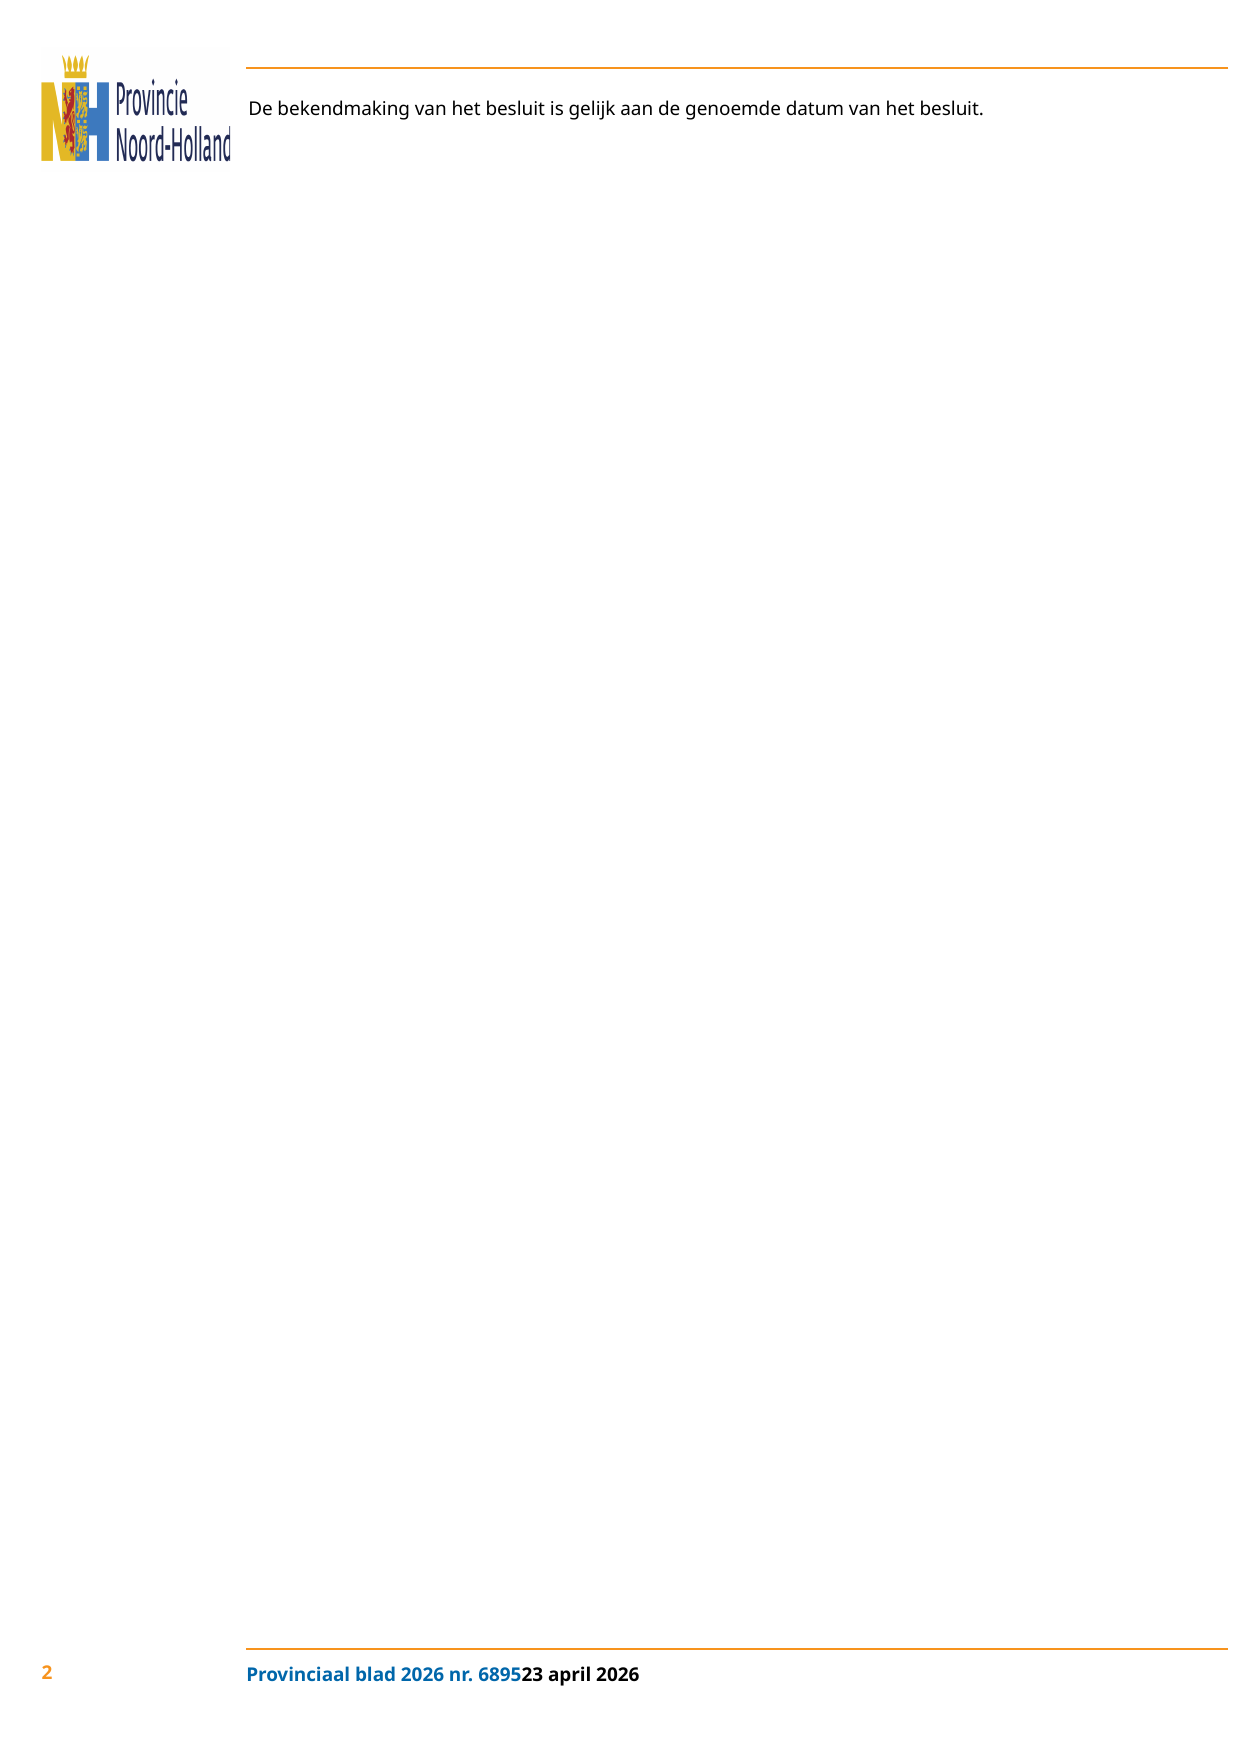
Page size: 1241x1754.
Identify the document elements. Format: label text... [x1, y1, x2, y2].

picture [41, 47, 231, 172]
text De bekendmaking van het besluit is gelijk aan de genoemde datum van het besluit. [248, 95, 1152, 121]
